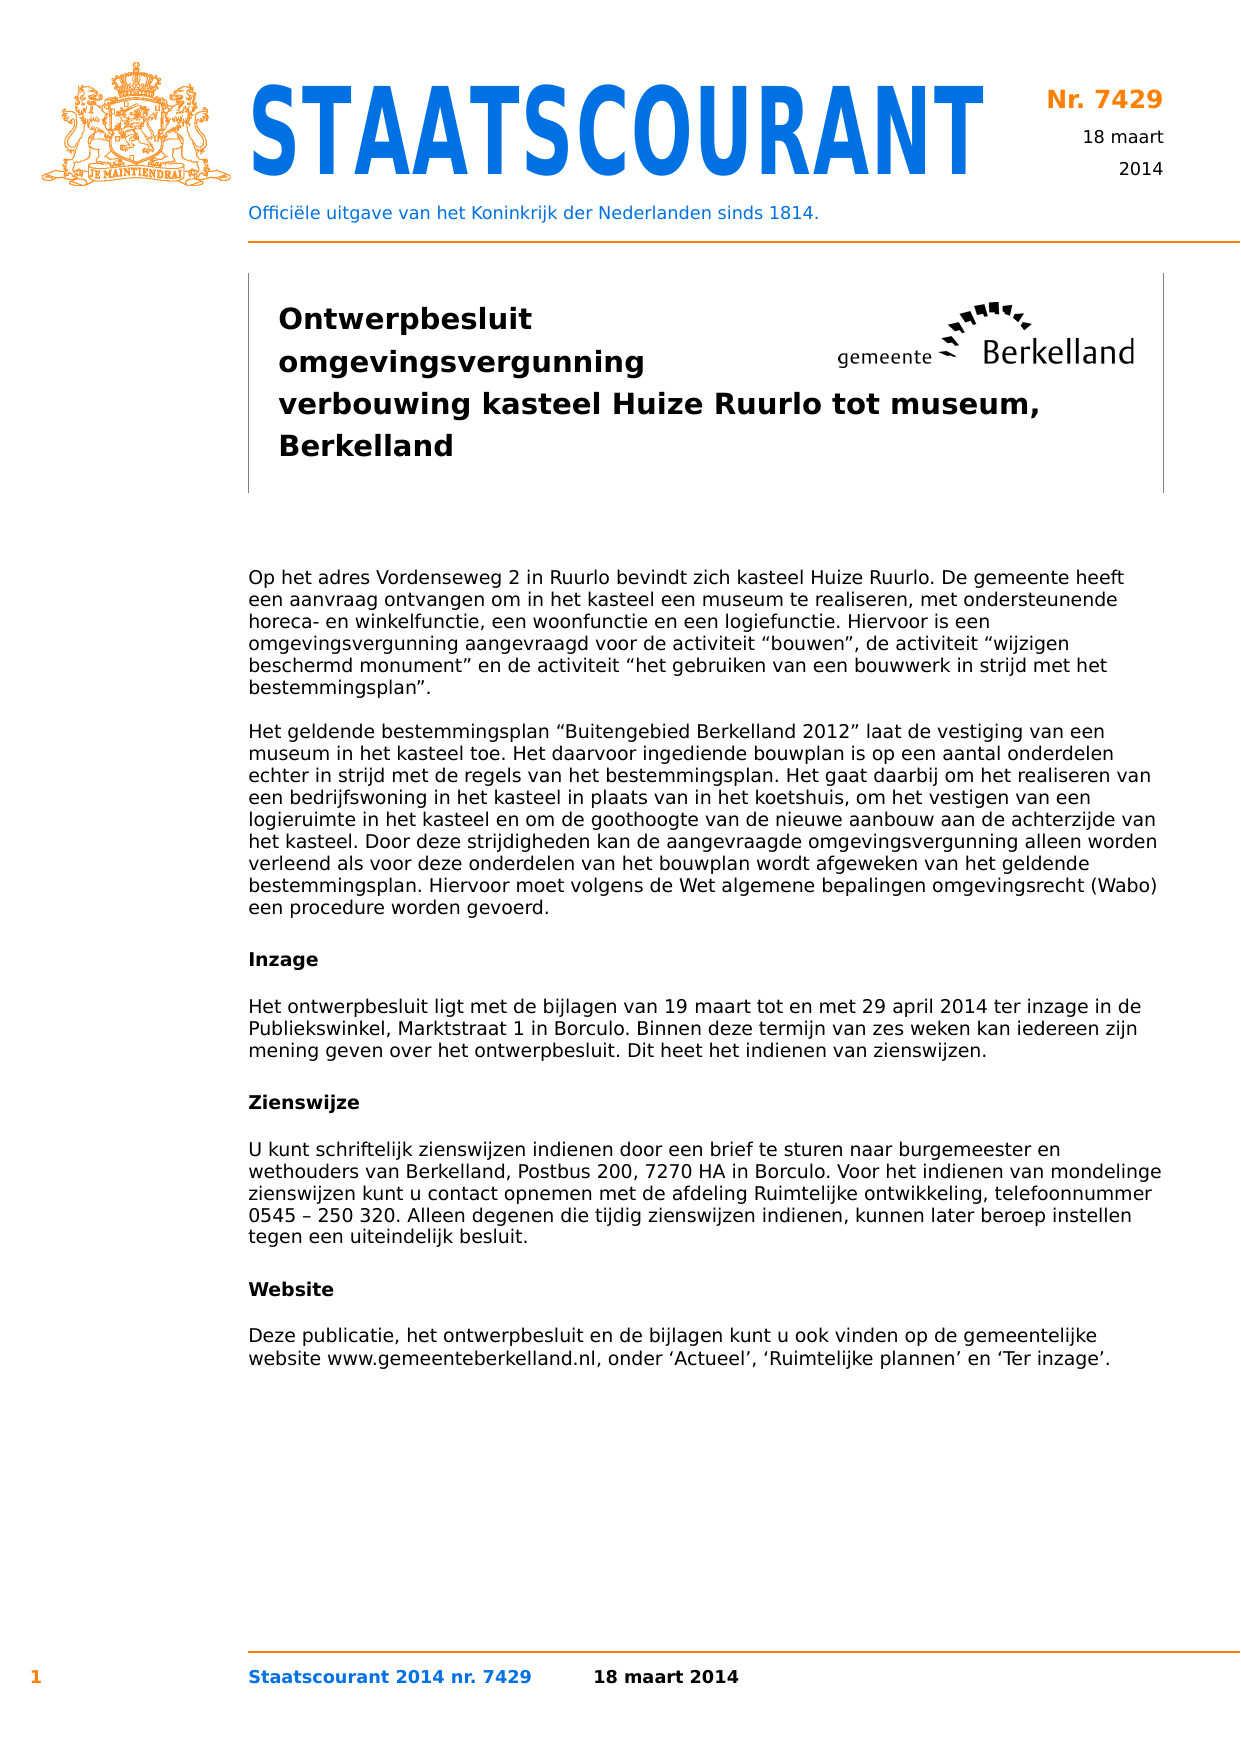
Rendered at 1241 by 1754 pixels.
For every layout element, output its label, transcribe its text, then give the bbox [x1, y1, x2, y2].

table_header STAATSCOURANT [248, 62, 998, 203]
text Op het adres Vordenseweg 2 in Ruurlo bevindt zich kasteel Huize Ruurlo. De gemeente heeft een aanvraag ontvangen om in het kasteel een museum te realiseren, met ondersteunende horeca- en winkelfunctie, een woonfunctie en een logiefunctie. Hiervoor is een omgevingsvergunning aangevraagd voor de activiteit “bouwen”, de activiteit “wijzigen beschermd monument” en de activiteit “het gebruiken van een bouwwerk in strijd met het bestemmingsplan”. [248, 567, 1163, 699]
table_cell 2014 [998, 153, 1240, 203]
text U kunt schriftelijk zienswijzen indienen door een brief te sturen naar burgemeester en wethouders van Berkelland, Postbus 200, 7270 HA in Borculo. Voor het indienen van mondelinge zienswijzen kunt u contact opnemen met de afdeling Ruimtelijke ontwikkeling, telefoonnummer 0545 – 250 320. Alleen degenen die tijdig zienswijzen indienen, kunnen later beroep instellen tegen een uiteindelijk besluit. [248, 1138, 1163, 1248]
subtitle Ontwerpbesluit omgevingsvergunning verbouwing kasteel Huize Ruurlo tot museum, Berkelland [249, 273, 1163, 493]
text Deze publicatie, het ontwerpbesluit en de bijlagen kunt u ook vinden op de gemeentelijke website www.gemeenteberkelland.nl, onder ‘Actueel’, ‘Ruimtelijke plannen’ en ‘Ter inzage’. [248, 1325, 1163, 1369]
subtitle Zienswijze [248, 1092, 1163, 1113]
subtitle Website [248, 1278, 1163, 1300]
table_cell 18 maart [998, 121, 1240, 153]
picture [41, 62, 231, 186]
table_header Nr. 7429 [998, 62, 1240, 121]
picture [838, 302, 1134, 368]
subtitle Inzage [248, 949, 1163, 971]
text Het geldende bestemmingsplan “Buitengebied Berkelland 2012” laat de vestiging van een museum in het kasteel toe. Het daarvoor ingediende bouwplan is op een aantal onderdelen echter in strijd met de regels van het bestemmingsplan. Het gaat daarbij om het realiseren van een bedrijfswoning in het kasteel in plaats van in het koetshuis, om het vestigen van een logieruimte in het kasteel en om de goothoogte van de nieuwe aanbouw aan de achterzijde van het kasteel. Door deze strijdigheden kan de aangevraagde omgevingsvergunning alleen worden verleend als voor deze onderdelen van het bouwplan wordt afgeweken van het geldende bestemmingsplan. Hiervoor moet volgens de Wet algemene bepalingen omgevingsrecht (Wabo) een procedure worden gevoerd. [248, 721, 1163, 919]
text Het ontwerpbesluit ligt met de bijlagen van 19 maart tot en met 29 april 2014 ter inzage in de Publiekswinkel, Marktstraat 1 in Borculo. Binnen deze termijn van zes weken kan iedereen zijn mening geven over het ontwerpbesluit. Dit heet het indienen van zienswijzen. [248, 996, 1163, 1062]
table_header [25, 62, 248, 241]
table_cell Officiële uitgave van het Koninkrijk der Nederlanden sinds 1814. [248, 203, 1240, 241]
